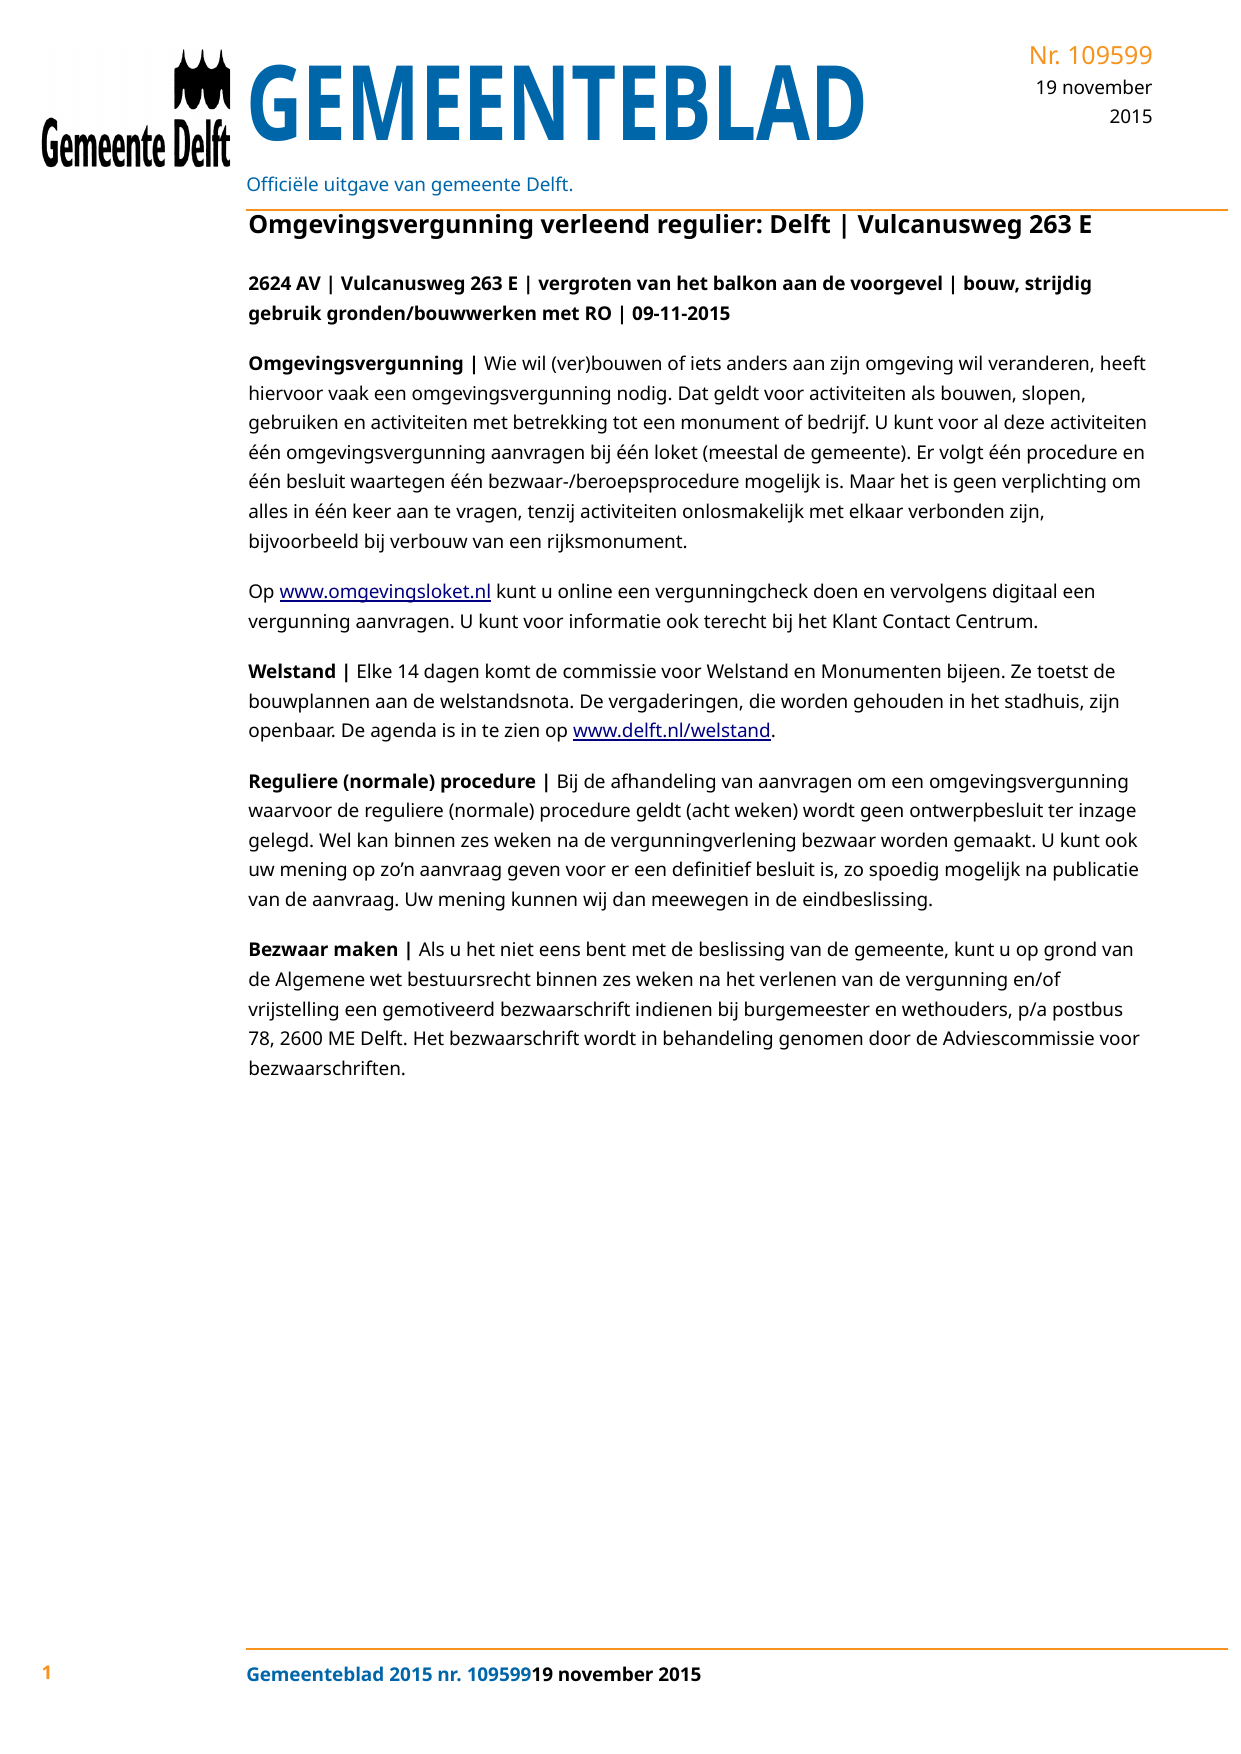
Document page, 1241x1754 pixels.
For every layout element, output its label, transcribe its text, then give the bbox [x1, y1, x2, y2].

text Omgevingsvergunning | Wie wil (ver)bouwen of iets anders aan zijn omgeving wil veranderen, heeft hiervoor vaak een omgevingsvergunning nodig. Dat geldt voor activiteiten als bouwen, slopen, gebruiken en activiteiten met betrekking tot een monument of bedrijf. U kunt voor al deze activiteiten één omgevingsvergunning aanvragen bij één loket (meestal de gemeente). Er volgt één procedure en één besluit waartegen één bezwaar-/beroepsprocedure mogelijk is. Maar het is geen verplichting om alles in één keer aan te vragen, tenzij activiteiten onlosmakelijk met elkaar verbonden zijn, bijvoorbeeld bij verbouw van een rijksmonument. [248, 350, 1152, 553]
text Omgevingsvergunning verleend regulier: Delft | Vulcanusweg 263 E [248, 211, 1152, 241]
text Welstand | Elke 14 dagen komt de commissie voor Welstand en Monumenten bijeen. Ze toetst de bouwplannen aan de welstandsnota. De vergaderingen, die worden gehouden in het stadhuis, zijn openbaar. De agenda is in te zien op www.delft.nl/welstand. [248, 658, 1152, 743]
picture [41, 47, 231, 172]
text Bezwaar maken | Als u het niet eens bent met de beslissing van de gemeente, kunt u op grond van de Algemene wet bestuursrecht binnen zes weken na het verlenen van de vergunning en/of vrijstelling een gemotiveerd bezwaarschrift indienen bij burgemeester en wethouders, p/a postbus 78, 2600 ME Delft. Het bezwaarschrift wordt in behandeling genomen door de Adviescommissie voor bezwaarschriften. [248, 937, 1152, 1081]
text 2624 AV | Vulcanusweg 263 E | vergroten van het balkon aan de voorgevel | bouw, strijdig gebruik gronden/bouwwerken met RO | 09-11-2015 [248, 270, 1152, 326]
text Reguliere (normale) procedure | Bij de afhandeling van aanvragen om een omgevingsvergunning waarvoor de reguliere (normale) procedure geldt (acht weken) wordt geen ontwerpbesluit ter inzage gelegd. Wel kan binnen zes weken na de vergunningverlening bezwaar worden gemaakt. U kunt ook uw mening op zo’n aanvraag geven voor er een definitief besluit is, zo spoedig mogelijk na publicatie van de aanvraag. Uw mening kunnen wij dan meewegen in de eindbeslissing. [248, 768, 1152, 912]
text Op www.omgevingsloket.nl kunt u online een vergunningcheck doen en vervolgens digitaal een vergunning aanvragen. U kunt voor informatie ook terecht bij het Klant Contact Centrum. [248, 578, 1152, 633]
